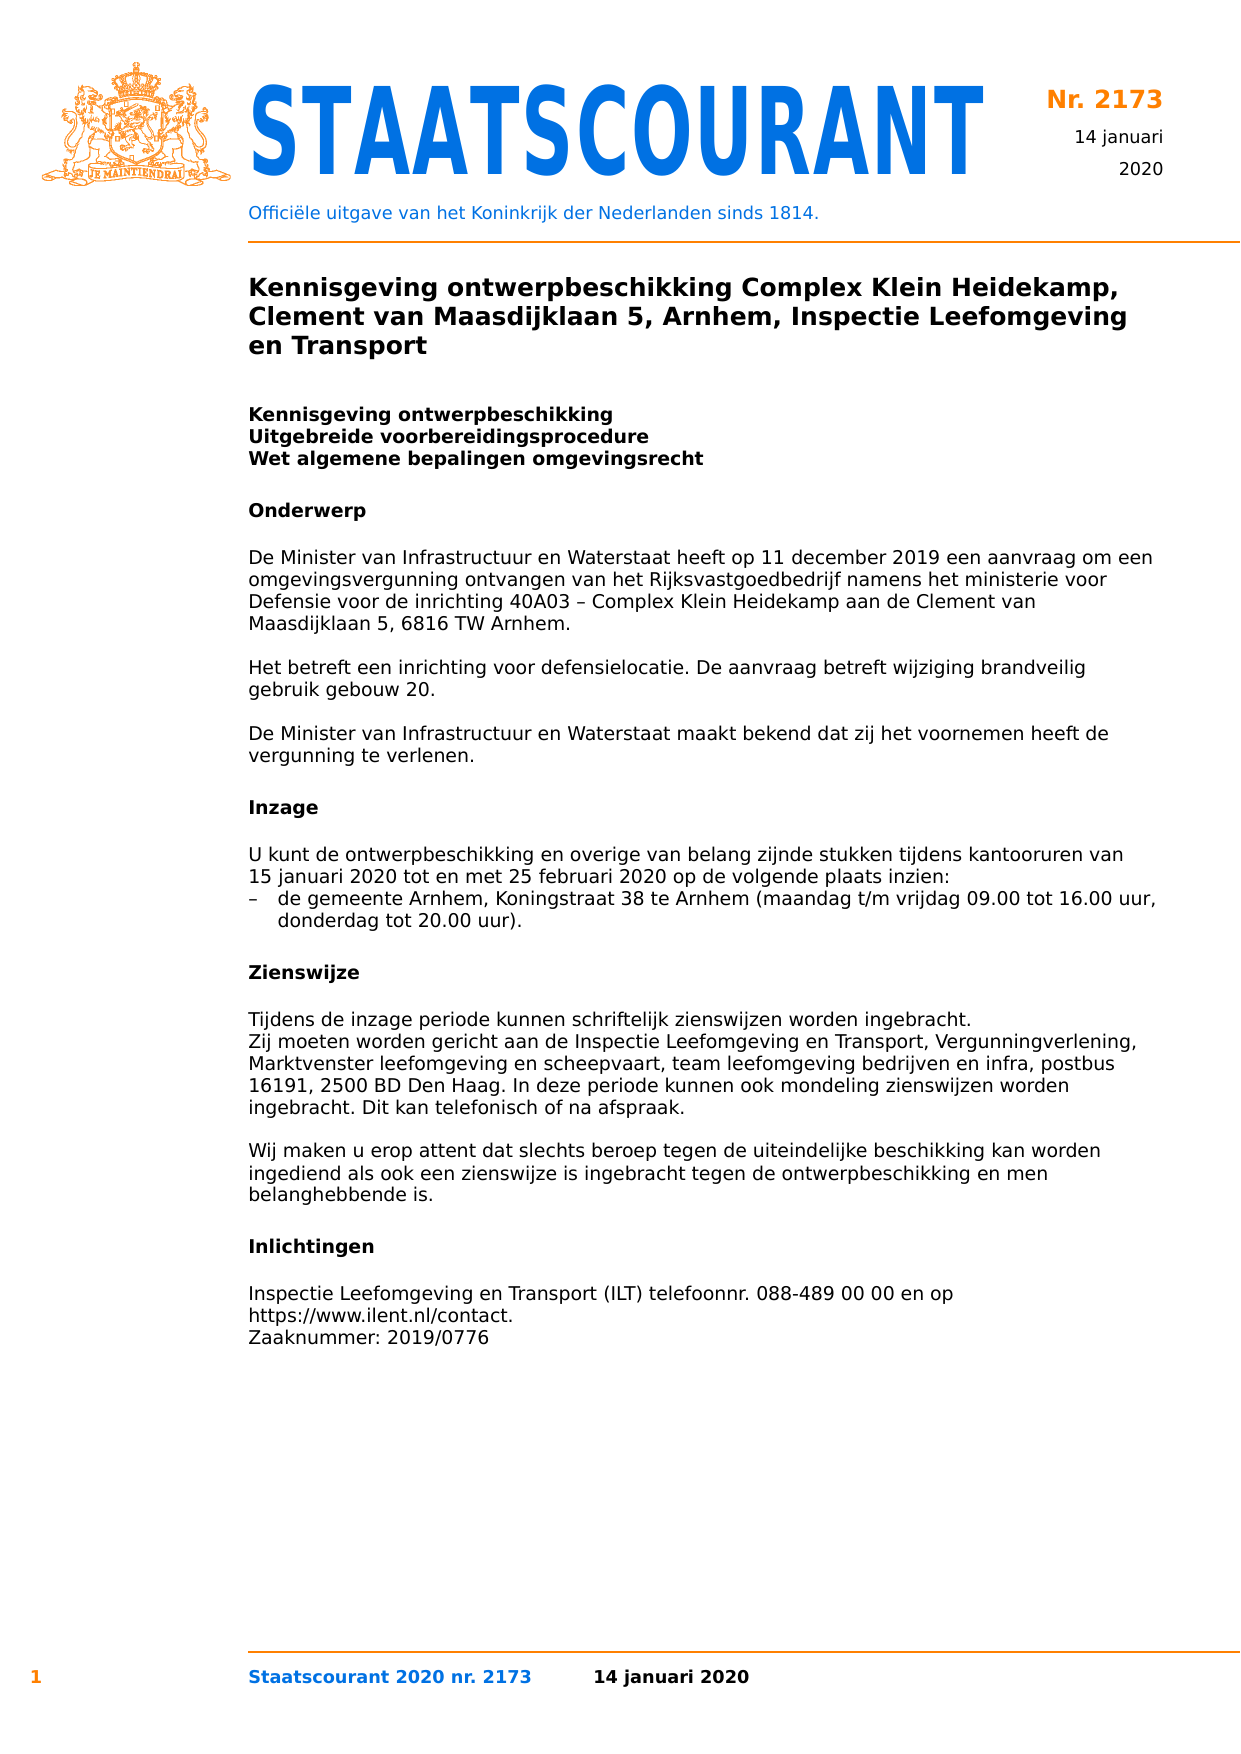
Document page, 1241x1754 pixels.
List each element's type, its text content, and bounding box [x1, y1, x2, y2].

text Uitgebreide voorbereidingsprocedure [248, 426, 1163, 448]
text Tijdens de inzage periode kunnen schriftelijk zienswijzen worden ingebracht. [248, 1009, 1163, 1031]
table_header STAATSCOURANT [248, 62, 998, 203]
picture [41, 62, 231, 186]
text Wij maken u erop attent dat slechts beroep tegen de uiteindelijke beschikking kan worden ingediend als ook een zienswijze is ingebracht tegen de ontwerpbeschikking en men belanghebbende is. [248, 1140, 1163, 1206]
table_cell Officiële uitgave van het Koninkrijk der Nederlanden sinds 1814. [248, 203, 1240, 241]
text Zij moeten worden gericht aan de Inspectie Leefomgeving en Transport, Vergunningverlening, Marktvenster leefomgeving en scheepvaart, team leefomgeving bedrijven en infra, postbus 16191, 2500 BD Den Haag. In deze periode kunnen ook mondeling zienswijzen worden ingebracht. Dit kan telefonisch of na afspraak. [248, 1031, 1163, 1118]
text Kennisgeving ontwerpbeschikking [248, 404, 1163, 426]
subtitle Inlichtingen [248, 1236, 1163, 1258]
subtitle Onderwerp [248, 500, 1163, 522]
text Zaaknummer: 2019/0776 [248, 1327, 1163, 1349]
text De Minister van Infrastructuur en Waterstaat maakt bekend dat zij het voornemen heeft de vergunning te verlenen. [248, 723, 1163, 767]
table_header [25, 62, 248, 241]
subtitle Inzage [248, 797, 1163, 819]
text De Minister van Infrastructuur en Waterstaat heeft op 11 december 2019 een aanvraag om een omgevingsvergunning ontvangen van het Rijksvastgoedbedrijf namens het ministerie voor Defensie voor de inrichting 40A03 – Complex Klein Heidekamp aan de Clement van Maasdijklaan 5, 6816 TW Arnhem. [248, 547, 1163, 635]
text – de gemeente Arnhem, Koningstraat 38 te Arnhem (maandag t/m vrijdag 09.00 tot 16.00 uur, donderdag tot 20.00 uur). [248, 888, 1163, 932]
subtitle Zienswijze [248, 962, 1163, 984]
table_cell 2020 [998, 153, 1240, 203]
text U kunt de ontwerpbeschikking en overige van belang zijnde stukken tijdens kantooruren van 15 januari 2020 tot en met 25 februari 2020 op de volgende plaats inzien: [248, 844, 1163, 888]
text Wet algemene bepalingen omgevingsrecht [248, 448, 1163, 470]
text Inspectie Leefomgeving en Transport (ILT) telefoonnr. 088-489 00 00 en op https://www.ilent.nl/contact. [248, 1283, 1163, 1327]
text Het betreft een inrichting voor defensielocatie. De aanvraag betreft wijziging brandveilig gebruik gebouw 20. [248, 657, 1163, 701]
table_header Nr. 2173 [998, 62, 1240, 121]
subtitle Kennisgeving ontwerpbeschikking Complex Klein Heidekamp, Clement van Maasdijklaan 5, Arnhem, Inspectie Leefomgeving en Transport [248, 273, 1163, 361]
table_cell 14 januari [998, 121, 1240, 153]
